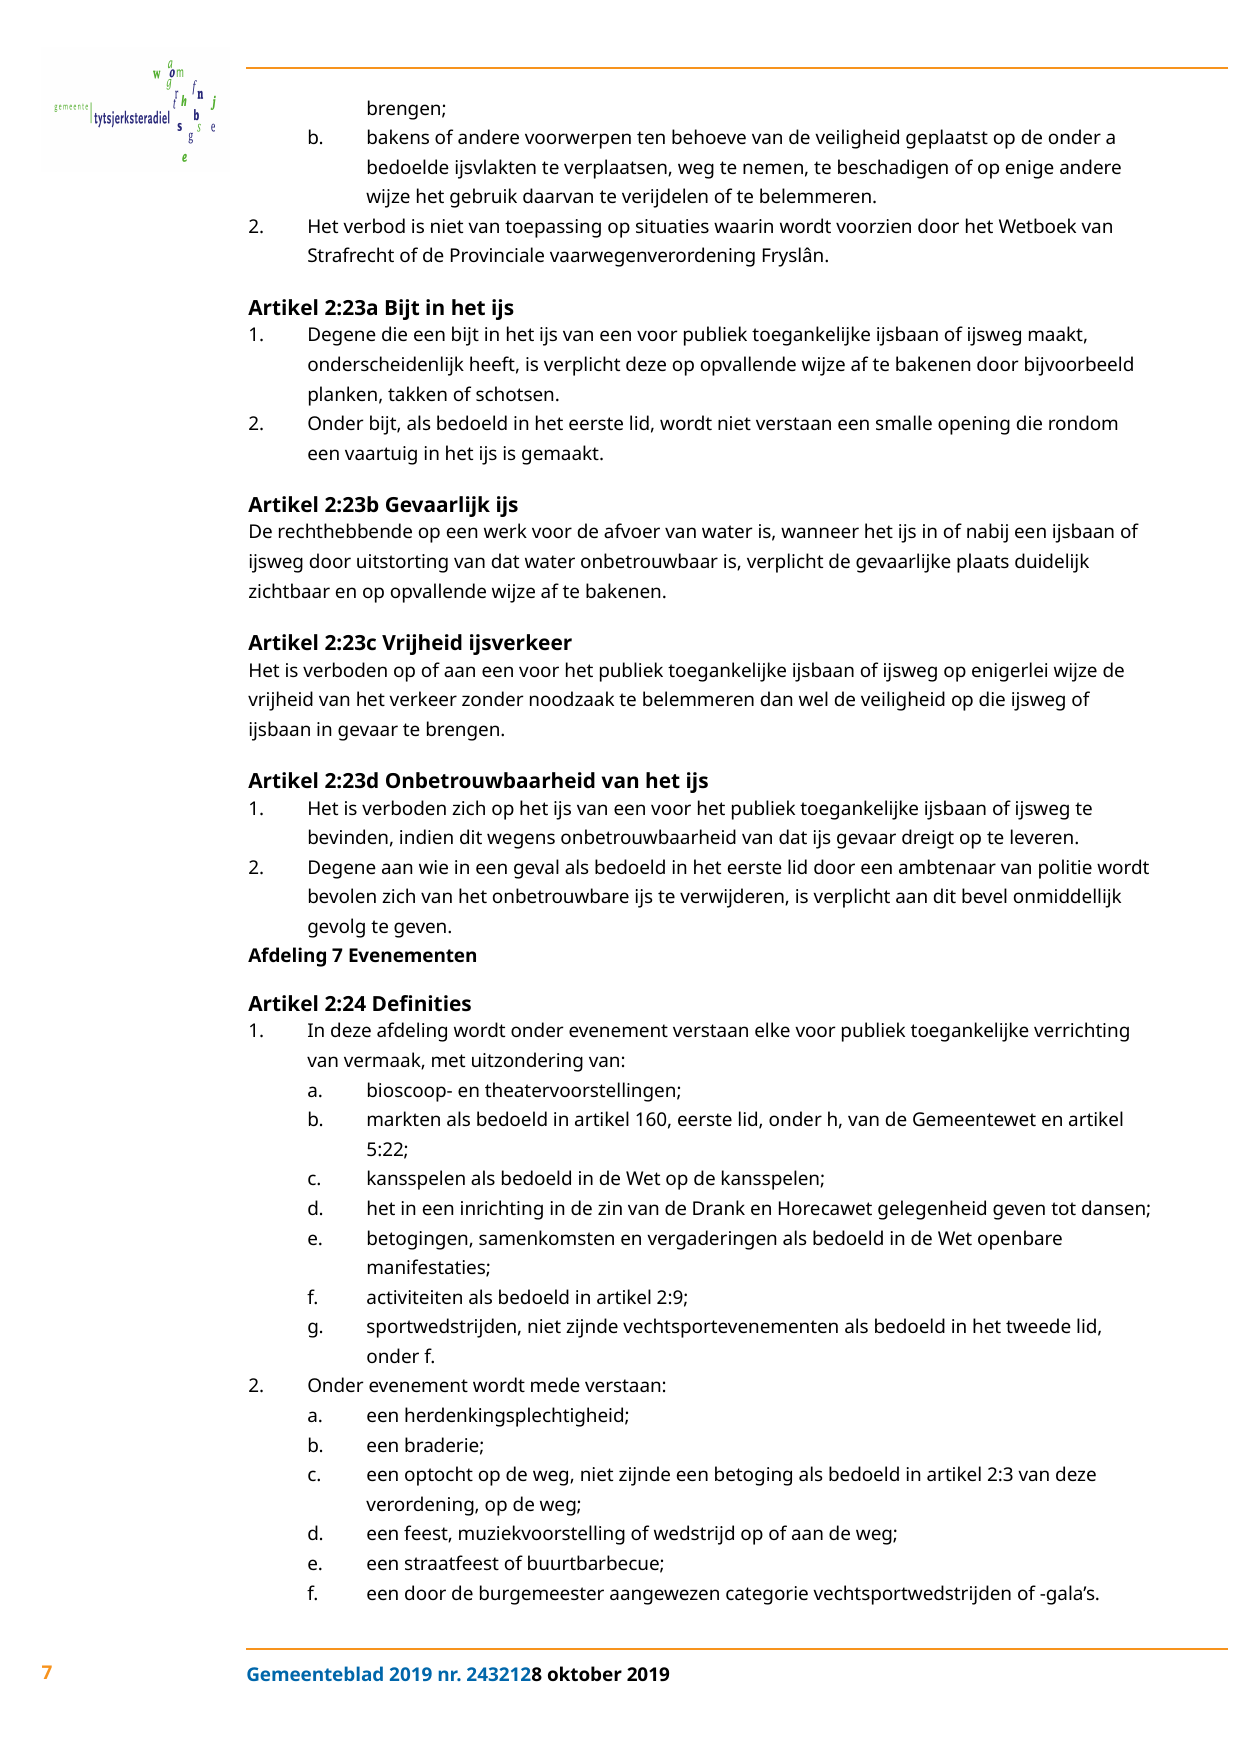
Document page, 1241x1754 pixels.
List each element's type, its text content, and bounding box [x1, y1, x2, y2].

list Onder evenement wordt mede verstaan: [248, 1373, 1152, 1398]
list sportwedstrijden, niet zijnde vechtsportevenementen als bedoeld in het tweede lid, onder f. [307, 1313, 1152, 1369]
list In deze afdeling wordt onder evenement verstaan elke voor publiek toegankelijke verrichting van vermaak, met uitzondering van: [248, 1018, 1152, 1073]
list een braderie; [307, 1432, 1152, 1458]
picture [41, 47, 231, 172]
text Artikel 2:23a Bijt in het ijs [248, 293, 1152, 322]
list bioscoop- en theatervoorstellingen; [307, 1077, 1152, 1103]
text Artikel 2:23b Gevaarlijk ijs [248, 490, 1152, 519]
list het in een inrichting in de zin van de Drank en Horecawet gelegenheid geven tot dansen; [307, 1195, 1152, 1221]
list een straatfeest of buurtbarbecue; [307, 1550, 1152, 1576]
list Degene aan wie in een geval als bedoeld in het eerste lid door een ambtenaar van politie wordt bevolen zich van het onbetrouwbare ijs te verwijderen, is verplicht aan dit bevel onmiddellijk gevolg te geven. [248, 854, 1152, 939]
list betogingen, samenkomsten en vergaderingen als bedoeld in de Wet openbare manifestaties; [307, 1225, 1152, 1280]
list een herdenkingsplechtigheid; [307, 1402, 1152, 1428]
list Onder bijt, als bedoeld in het eerste lid, wordt niet verstaan een smalle opening die rondom een vaartuig in het ijs is gemaakt. [248, 410, 1152, 466]
text Artikel 2:23d Onbetrouwbaarheid van het ijs [248, 766, 1152, 795]
text Het is verboden op of aan een voor het publiek toegankelijke ijsbaan of ijsweg op enigerlei wijze de vrijheid van het verkeer zonder noodzaak te belemmeren dan wel de veiligheid op die ijsweg of ijsbaan in gevaar te brengen. [248, 657, 1152, 742]
list Degene die een bijt in het ijs van een voor publiek toegankelijke ijsbaan of ijsweg maakt, onderscheidenlijk heeft, is verplicht deze op opvallende wijze af te bakenen door bijvoorbeeld planken, takken of schotsen. [248, 322, 1152, 406]
list markten als bedoeld in artikel 160, eerste lid, onder h, van de Gemeentewet en artikel 5:22; [307, 1106, 1152, 1162]
list een optocht op de weg, niet zijnde een betoging als bedoeld in artikel 2:3 van deze verordening, op de weg; [307, 1461, 1152, 1517]
text Afdeling 7 Evenementen [248, 943, 1152, 968]
list brengen; [307, 95, 1152, 121]
list een door de burgemeester aangewezen categorie vechtsportwedstrijden of -gala’s. [307, 1580, 1152, 1606]
list activiteiten als bedoeld in artikel 2:9; [307, 1284, 1152, 1310]
text Artikel 2:23c Vrijheid ijsverkeer [248, 628, 1152, 657]
list kansspelen als bedoeld in de Wet op de kansspelen; [307, 1166, 1152, 1191]
list een feest, muziekvoorstelling of wedstrijd op of aan de weg; [307, 1521, 1152, 1546]
text Artikel 2:24 Definities [248, 989, 1152, 1018]
list bakens of andere voorwerpen ten behoeve van de veiligheid geplaatst op de onder a bedoelde ijsvlakten te verplaatsen, weg te nemen, te beschadigen of op enige andere wijze het gebruik daarvan te verijdelen of te belemmeren. [307, 124, 1152, 209]
list Het is verboden zich op het ijs van een voor het publiek toegankelijke ijsbaan of ijsweg te bevinden, indien dit wegens onbetrouwbaarheid van dat ijs gevaar dreigt op te leveren. [248, 795, 1152, 850]
text De rechthebbende op een werk voor de afvoer van water is, wanneer het ijs in of nabij een ijsbaan of ijsweg door uitstorting van dat water onbetrouwbaar is, verplicht de gevaarlijke plaats duidelijk zichtbaar en op opvallende wijze af te bakenen. [248, 519, 1152, 604]
list Het verbod is niet van toepassing op situaties waarin wordt voorzien door het Wetboek van Strafrecht of de Provinciale vaarwegenverordening Fryslân. [248, 213, 1152, 268]
